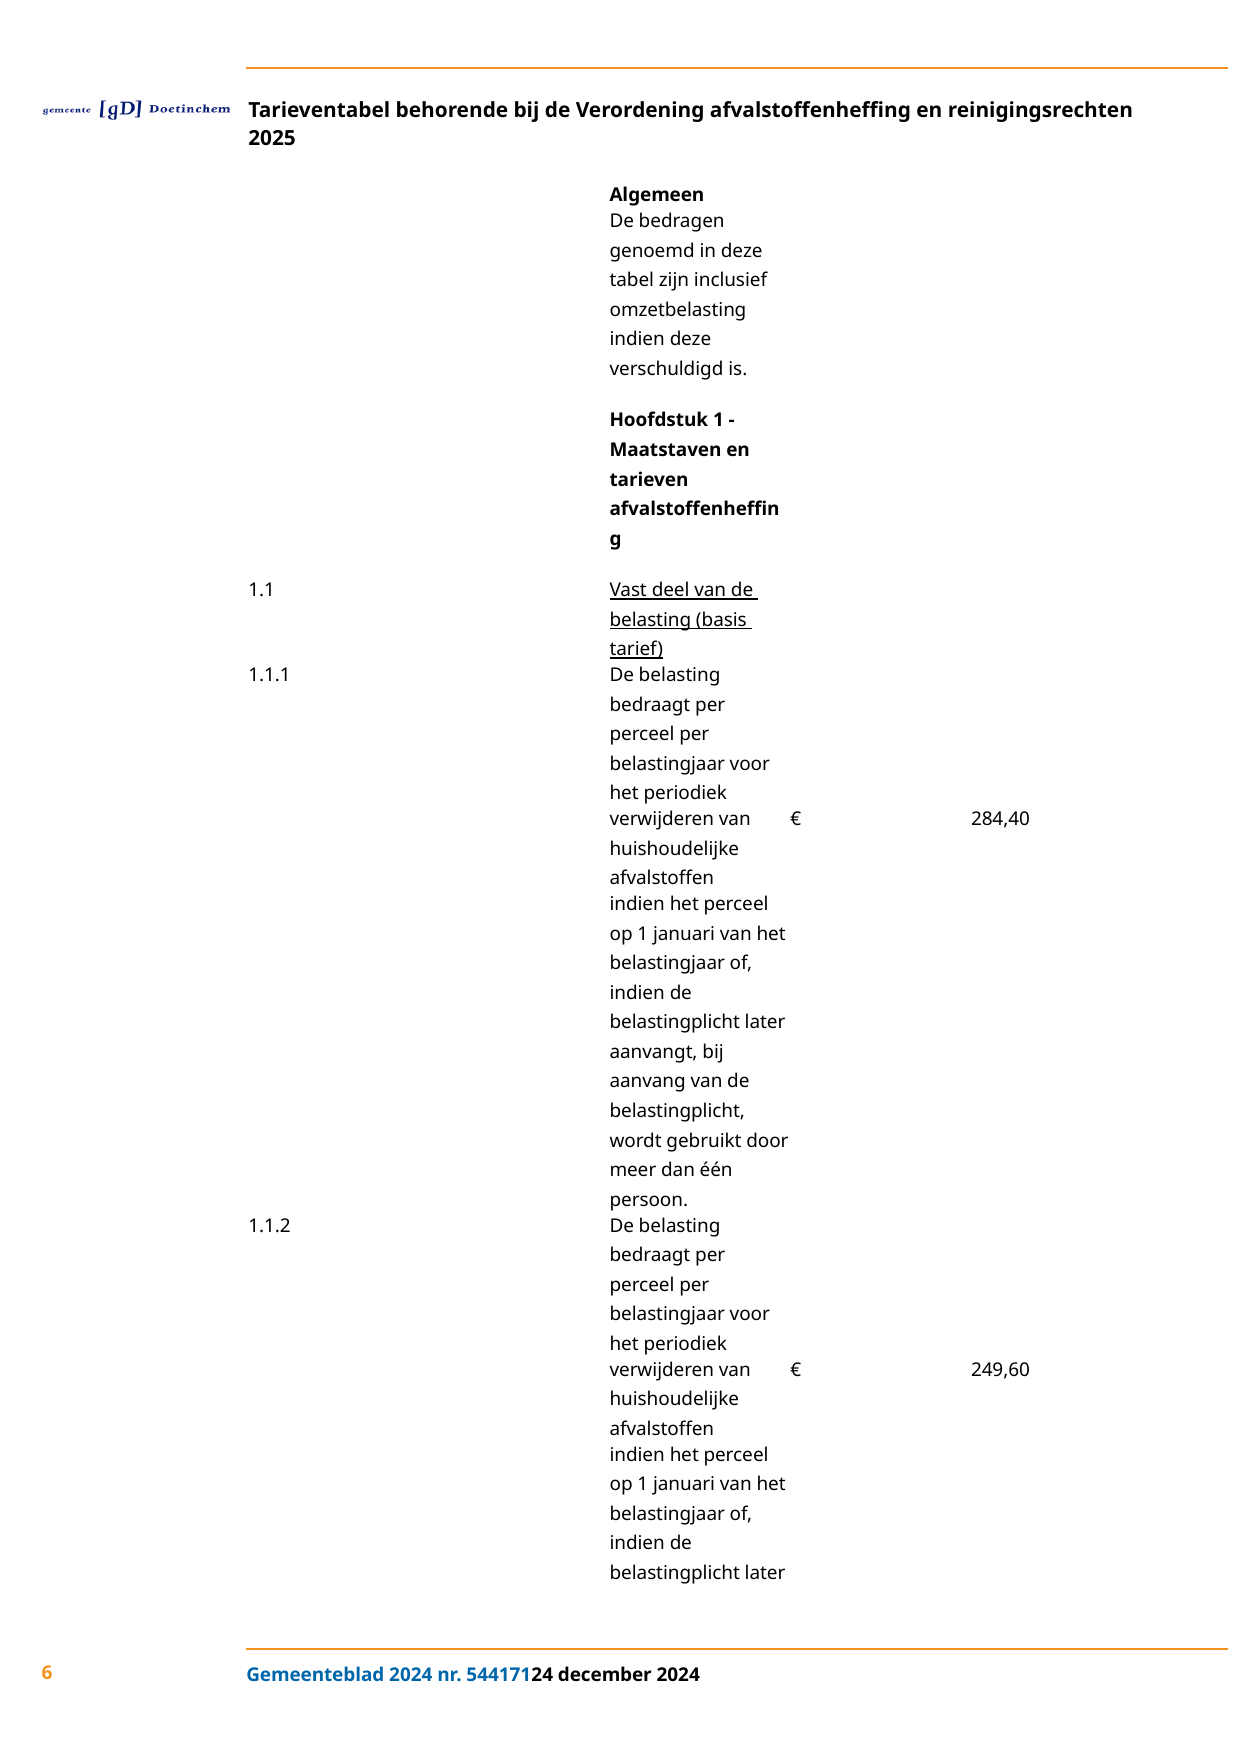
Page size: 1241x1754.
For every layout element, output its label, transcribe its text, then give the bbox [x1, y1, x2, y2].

table_cell 284,40 [971, 805, 1152, 890]
table_cell [790, 207, 971, 381]
table_cell [971, 207, 1152, 381]
table_cell [429, 805, 609, 890]
table_cell [248, 551, 429, 576]
table_cell [248, 1356, 429, 1441]
table_cell verwijderen van huishoudelijke afvalstoffen [609, 805, 790, 890]
table_cell [790, 576, 971, 661]
table_cell [248, 890, 429, 1212]
table_cell 249,60 [971, 1356, 1152, 1441]
table_header [429, 181, 609, 207]
table_cell 1.1.2 [248, 1212, 429, 1356]
table_cell € [790, 805, 971, 890]
table_cell [971, 381, 1152, 407]
text Tarieventabel behorende bij de Verordening afvalstoffenheffing en reinigingsrechten 2025 [248, 95, 1152, 152]
table_cell [248, 805, 429, 890]
table_cell [429, 1441, 609, 1585]
table_cell [790, 381, 971, 407]
table_cell [429, 1356, 609, 1441]
table_cell [971, 576, 1152, 661]
table_cell Vast deel van de belasting (basis tarief) [609, 576, 790, 661]
table_cell [429, 576, 609, 661]
table_cell indien het perceel op 1 januari van het belastingjaar of, indien de belastingplicht later [609, 1441, 790, 1585]
table_cell [971, 407, 1152, 551]
table_cell verwijderen van huishoudelijke afvalstoffen [609, 1356, 790, 1441]
table_header Algemeen [609, 181, 790, 207]
table_cell indien het perceel op 1 januari van het belastingjaar of, indien de belastingplicht later aanvangt, bij aanvang van de belastingplicht, wordt gebruikt door meer dan één persoon. [609, 890, 790, 1212]
table_cell De belasting bedraagt per perceel per belastingjaar voor het periodiek [609, 1212, 790, 1356]
table_cell [790, 890, 971, 1212]
table_cell [790, 1212, 971, 1356]
table_cell [429, 661, 609, 805]
table_cell [248, 407, 429, 551]
table_cell € [790, 1356, 971, 1441]
table_cell [790, 1441, 971, 1585]
table_cell [971, 661, 1152, 805]
table_cell [971, 890, 1152, 1212]
table_cell [429, 551, 609, 576]
table_cell De bedragen genoemd in deze tabel zijn inclusief omzetbelasting indien deze verschuldigd is. [609, 207, 790, 381]
table_cell [971, 1212, 1152, 1356]
table_cell 1.1 [248, 576, 429, 661]
table_cell 1.1.1 [248, 661, 429, 805]
table_cell [609, 381, 790, 407]
picture [41, 47, 231, 172]
table_cell [971, 551, 1152, 576]
table_cell [248, 207, 429, 381]
table_cell [248, 381, 429, 407]
table_header [971, 181, 1152, 207]
table_header [790, 181, 971, 207]
table_cell [248, 1441, 429, 1585]
table_cell [429, 1212, 609, 1356]
table_cell [790, 407, 971, 551]
table_cell De belasting bedraagt per perceel per belastingjaar voor het periodiek [609, 661, 790, 805]
table_cell [429, 207, 609, 381]
table_cell [429, 407, 609, 551]
table_cell Hoofdstuk 1 - Maatstaven en tarieven afvalstoffenheffing [609, 407, 790, 551]
table_cell [971, 1441, 1152, 1585]
table_cell [609, 551, 790, 576]
table_cell [790, 661, 971, 805]
table_header [248, 181, 429, 207]
table_cell [790, 551, 971, 576]
table_cell [429, 890, 609, 1212]
table_cell [429, 381, 609, 407]
